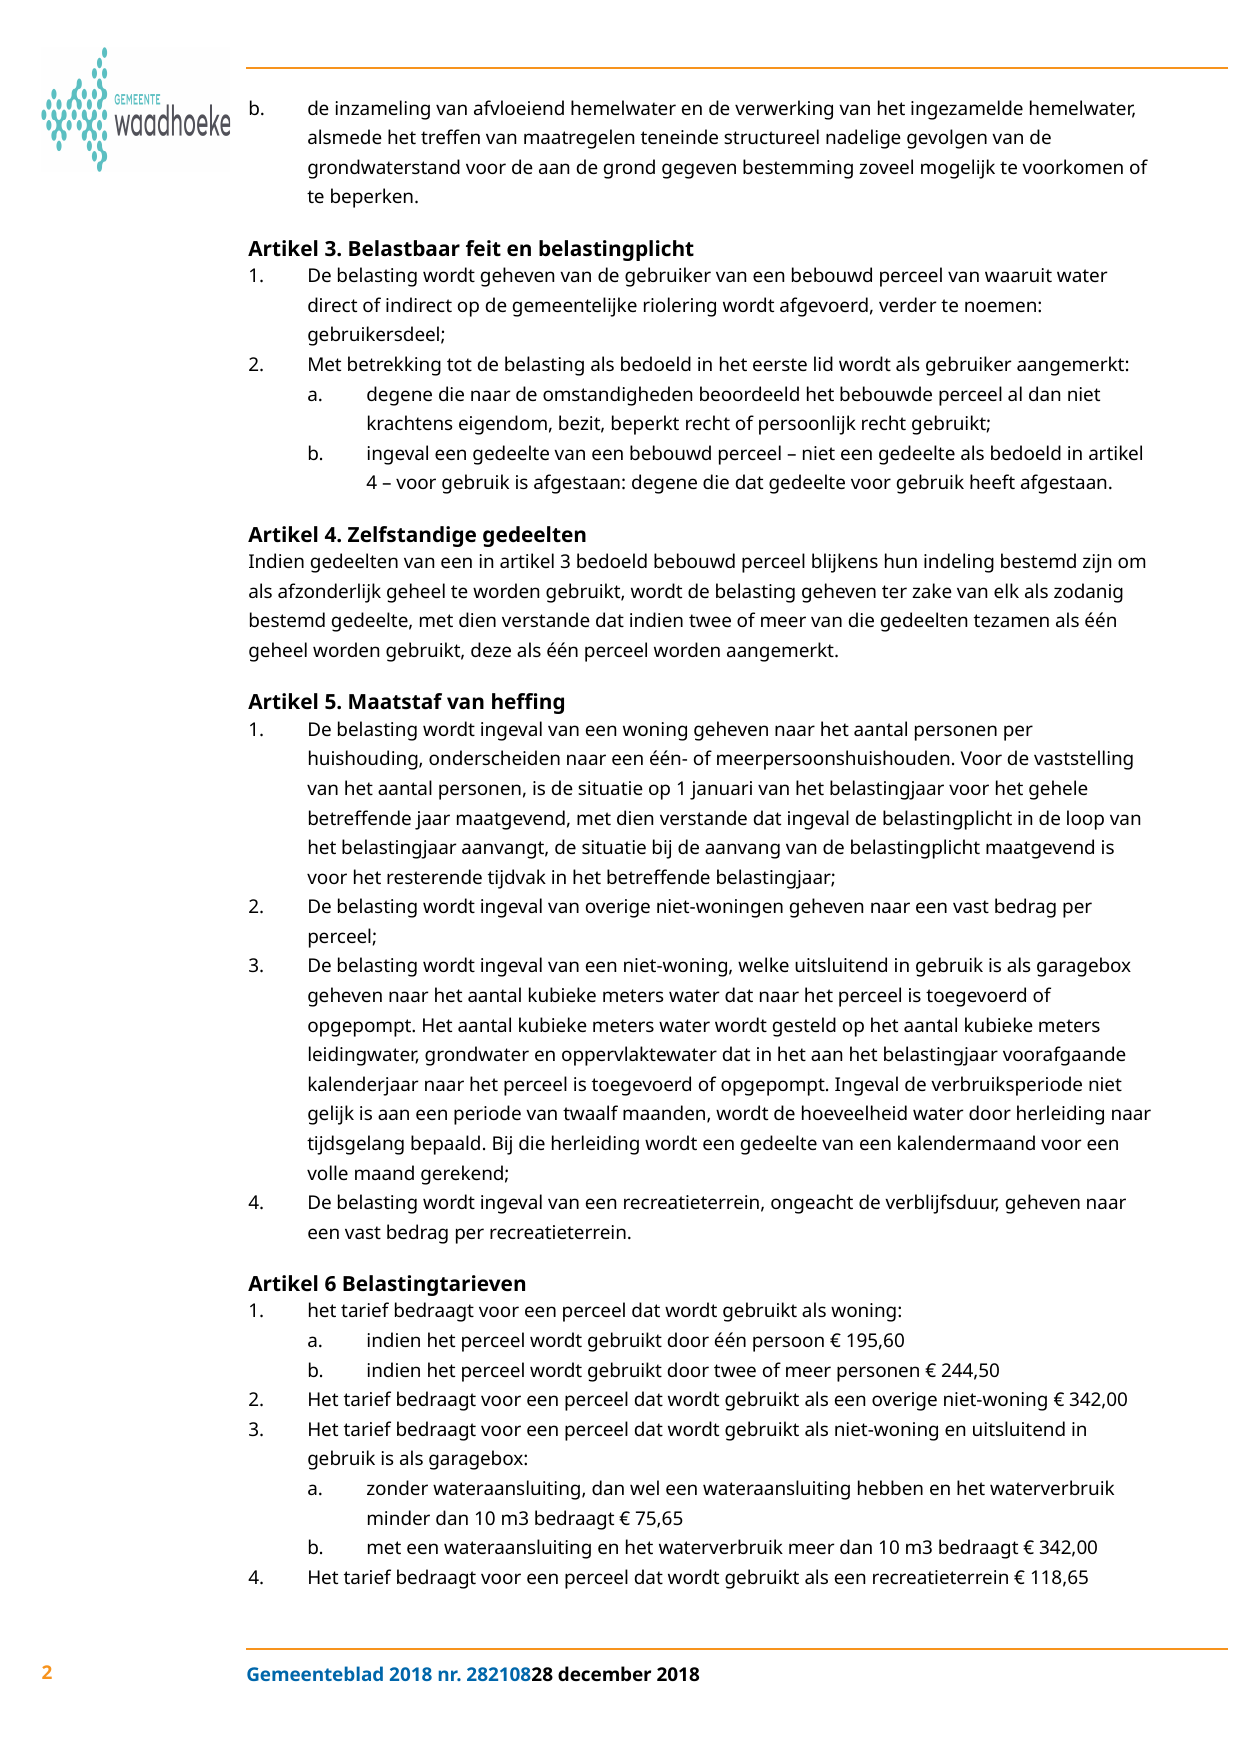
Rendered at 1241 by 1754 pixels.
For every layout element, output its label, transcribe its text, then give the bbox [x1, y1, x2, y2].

list ingeval een gedeelte van een bebouwd perceel – niet een gedeelte als bedoeld in artikel 4 – voor gebruik is afgestaan: degene die dat gedeelte voor gebruik heeft afgestaan. [307, 440, 1152, 495]
list indien het perceel wordt gebruikt door twee of meer personen € 244,50 [307, 1357, 1152, 1383]
text Indien gedeelten van een in artikel 3 bedoeld bebouwd perceel blijkens hun indeling bestemd zijn om als afzonderlijk geheel te worden gebruikt, wordt de belasting geheven ter zake van elk als zodanig bestemd gedeelte, met dien verstande dat indien twee of meer van die gedeelten tezamen als één geheel worden gebruikt, deze als één perceel worden aangemerkt. [248, 548, 1152, 663]
text Artikel 6 Belastingtarieven [248, 1269, 1152, 1298]
list Het tarief bedraagt voor een perceel dat wordt gebruikt als een overige niet-woning € 342,00 [248, 1386, 1152, 1412]
text Artikel 5. Maatstaf van heffing [248, 687, 1152, 716]
list het tarief bedraagt voor een perceel dat wordt gebruikt als woning: [248, 1298, 1152, 1323]
list Met betrekking tot de belasting als bedoeld in het eerste lid wordt als gebruiker aangemerkt: [248, 351, 1152, 377]
picture [41, 47, 231, 172]
text Artikel 4. Zelfstandige gedeelten [248, 520, 1152, 548]
list De belasting wordt ingeval van overige niet-woningen geheven naar een vast bedrag per perceel; [248, 893, 1152, 949]
list De belasting wordt ingeval van een niet-woning, welke uitsluitend in gebruik is als garagebox geheven naar het aantal kubieke meters water dat naar het perceel is toegevoerd of opgepompt. Het aantal kubieke meters water wordt gesteld op het aantal kubieke meters leidingwater, grondwater en oppervlaktewater dat in het aan het belastingjaar voorafgaande kalenderjaar naar het perceel is toegevoerd of opgepompt. Ingeval de verbruiksperiode niet gelijk is aan een periode van twaalf maanden, wordt de hoeveelheid water door herleiding naar tijdsgelang bepaald. Bij die herleiding wordt een gedeelte van een kalendermaand voor een volle maand gerekend; [248, 953, 1152, 1185]
list De belasting wordt geheven van de gebruiker van een bebouwd perceel van waaruit water direct of indirect op de gemeentelijke riolering wordt afgevoerd, verder te noemen: gebruikersdeel; [248, 262, 1152, 347]
list de inzameling van afvloeiend hemelwater en de verwerking van het ingezamelde hemelwater, alsmede het treffen van maatregelen teneinde structureel nadelige gevolgen van de grondwaterstand voor de aan de grond gegeven bestemming zoveel mogelijk te voorkomen of te beperken. [248, 95, 1152, 209]
list De belasting wordt ingeval van een recreatieterrein, ongeacht de verblijfsduur, geheven naar een vast bedrag per recreatieterrein. [248, 1189, 1152, 1244]
list De belasting wordt ingeval van een woning geheven naar het aantal personen per huishouding, onderscheiden naar een één- of meerpersoonshuishouden. Voor de vaststelling van het aantal personen, is de situatie op 1 januari van het belastingjaar voor het gehele betreffende jaar maatgevend, met dien verstande dat ingeval de belastingplicht in de loop van het belastingjaar aanvangt, de situatie bij de aanvang van de belastingplicht maatgevend is voor het resterende tijdvak in het betreffende belastingjaar; [248, 716, 1152, 889]
list indien het perceel wordt gebruikt door één persoon € 195,60 [307, 1327, 1152, 1353]
list Het tarief bedraagt voor een perceel dat wordt gebruikt als niet-woning en uitsluitend in gebruik is als garagebox: [248, 1416, 1152, 1471]
list zonder wateraansluiting, dan wel een wateraansluiting hebben en het waterverbruik minder dan 10 m3 bedraagt € 75,65 [307, 1475, 1152, 1531]
text Artikel 3. Belastbaar feit en belastingplicht [248, 234, 1152, 262]
list met een wateraansluiting en het waterverbruik meer dan 10 m3 bedraagt € 342,00 [307, 1534, 1152, 1560]
list Het tarief bedraagt voor een perceel dat wordt gebruikt als een recreatieterrein € 118,65 [248, 1564, 1152, 1590]
list degene die naar de omstandigheden beoordeeld het bebouwde perceel al dan niet krachtens eigendom, bezit, beperkt recht of persoonlijk recht gebruikt; [307, 381, 1152, 436]
